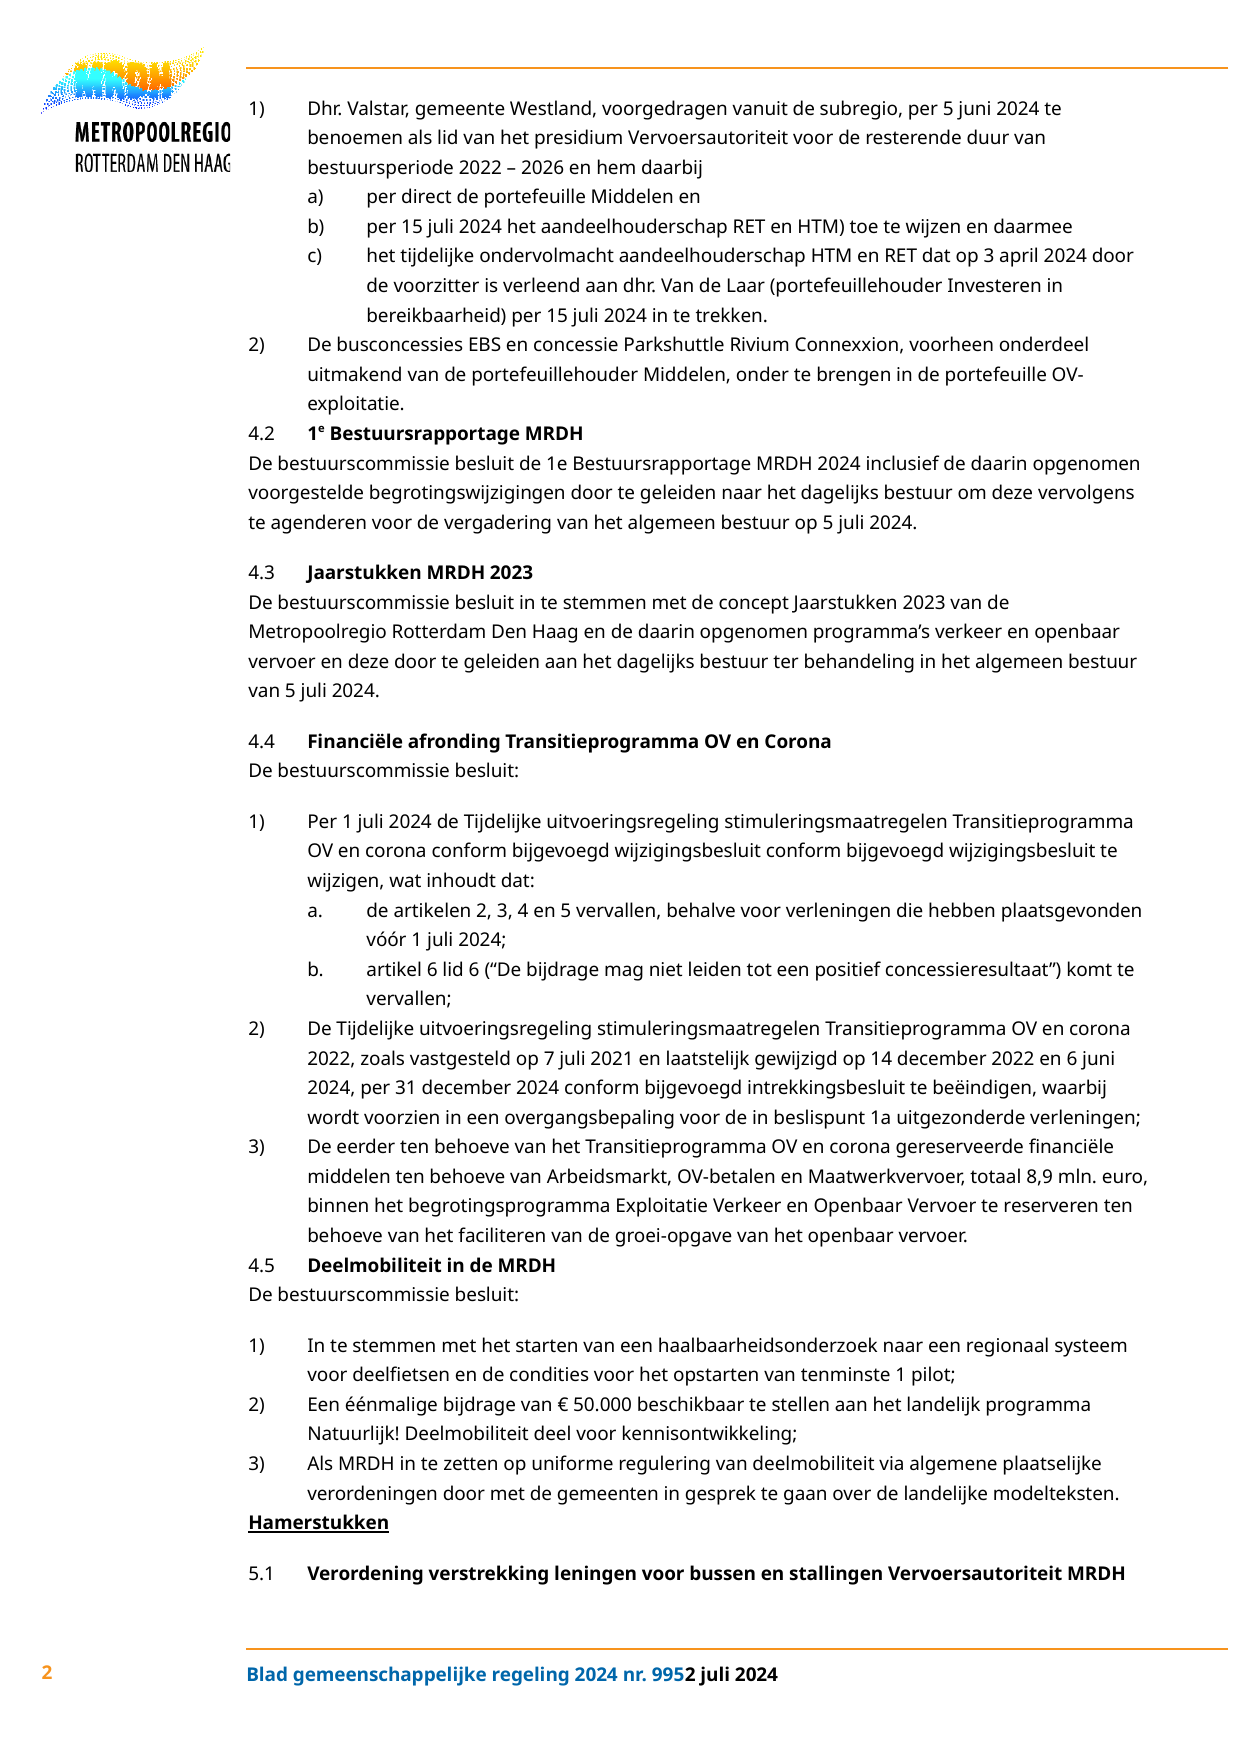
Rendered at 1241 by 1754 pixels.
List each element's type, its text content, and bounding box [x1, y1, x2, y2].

text De bestuurscommissie besluit in te stemmen met de concept Jaarstukken 2023 van de Metropoolregio Rotterdam Den Haag en de daarin opgenomen programma’s verkeer en openbaar vervoer en deze door te geleiden aan het dagelijks bestuur ter behandeling in het algemeen bestuur van 5 juli 2024. [248, 589, 1152, 703]
list De busconcessies EBS en concessie Parkshuttle Rivium Connexxion, voorheen onderdeel uitmakend van de portefeuillehouder Middelen, onder te brengen in de portefeuille OV-exploitatie. [248, 331, 1152, 416]
list Financiële afronding Transitieprogramma OV en Corona [248, 728, 1152, 754]
list De eerder ten behoeve van het Transitieprogramma OV en corona gereserveerde financiële middelen ten behoeve van Arbeidsmarkt, OV-betalen en Maatwerkvervoer, totaal 8,9 mln. euro, binnen het begrotingsprogramma Exploitatie Verkeer en Openbaar Vervoer te reserveren ten behoeve van het faciliteren van de groei-opgave van het openbaar vervoer. [248, 1133, 1152, 1248]
text De bestuurscommissie besluit: [248, 1281, 1152, 1307]
list het tijdelijke ondervolmacht aandeelhouderschap HTM en RET dat op 3 april 2024 door de voorzitter is verleend aan dhr. Van de Laar (portefeuillehouder Investeren in bereikbaarheid) per 15 juli 2024 in te trekken. [307, 243, 1152, 328]
list Deelmobiliteit in de MRDH [248, 1252, 1152, 1278]
list Een éénmalige bijdrage van € 50.000 beschikbaar te stellen aan het landelijk programma Natuurlijk! Deelmobiliteit deel voor kennisontwikkeling; [248, 1391, 1152, 1446]
picture [41, 47, 231, 172]
list artikel 6 lid 6 (“De bijdrage mag niet leiden tot een positief concessieresultaat”) komt te vervallen; [307, 956, 1152, 1011]
text Hamerstukken [248, 1509, 1152, 1535]
list 1e Bestuursrapportage MRDH [248, 420, 1152, 446]
list Per 1 juli 2024 de Tijdelijke uitvoeringsregeling stimuleringsmaatregelen Transitieprogramma OV en corona conform bijgevoegd wijzigingsbesluit conform bijgevoegd wijzigingsbesluit te wijzigen, wat inhoudt dat: [248, 808, 1152, 893]
list Dhr. Valstar, gemeente Westland, voorgedragen vanuit de subregio, per 5 juni 2024 te benoemen als lid van het presidium Vervoersautoriteit voor de resterende duur van bestuursperiode 2022 – 2026 en hem daarbij [248, 95, 1152, 180]
list In te stemmen met het starten van een haalbaarheidsonderzoek naar een regionaal systeem voor deelfietsen en de condities voor het opstarten van tenminste 1 pilot; [248, 1332, 1152, 1387]
list per direct de portefeuille Middelen en [307, 183, 1152, 209]
text De bestuurscommissie besluit de 1e Bestuursrapportage MRDH 2024 inclusief de daarin opgenomen voorgestelde begrotingswijzigingen door te geleiden naar het dagelijks bestuur om deze vervolgens te agenderen voor de vergadering van het algemeen bestuur op 5 juli 2024. [248, 450, 1152, 535]
list de artikelen 2, 3, 4 en 5 vervallen, behalve voor verleningen die hebben plaatsgevonden vóór 1 juli 2024; [307, 897, 1152, 952]
list Jaarstukken MRDH 2023 [248, 559, 1152, 585]
list Verordening verstrekking leningen voor bussen en stallingen Vervoersautoriteit MRDH [248, 1560, 1152, 1586]
list De Tijdelijke uitvoeringsregeling stimuleringsmaatregelen Transitieprogramma OV en corona 2022, zoals vastgesteld op 7 juli 2021 en laatstelijk gewijzigd op 14 december 2022 en 6 juni 2024, per 31 december 2024 conform bijgevoegd intrekkingsbesluit te beëindigen, waarbij wordt voorzien in een overgangsbepaling voor de in beslispunt 1a uitgezonderde verleningen; [248, 1015, 1152, 1130]
text De bestuurscommissie besluit: [248, 758, 1152, 783]
list Als MRDH in te zetten op uniforme regulering van deelmobiliteit via algemene plaatselijke verordeningen door met de gemeenten in gesprek te gaan over de landelijke modelteksten. [248, 1450, 1152, 1506]
list per 15 juli 2024 het aandeelhouderschap RET en HTM) toe te wijzen en daarmee [307, 213, 1152, 239]
